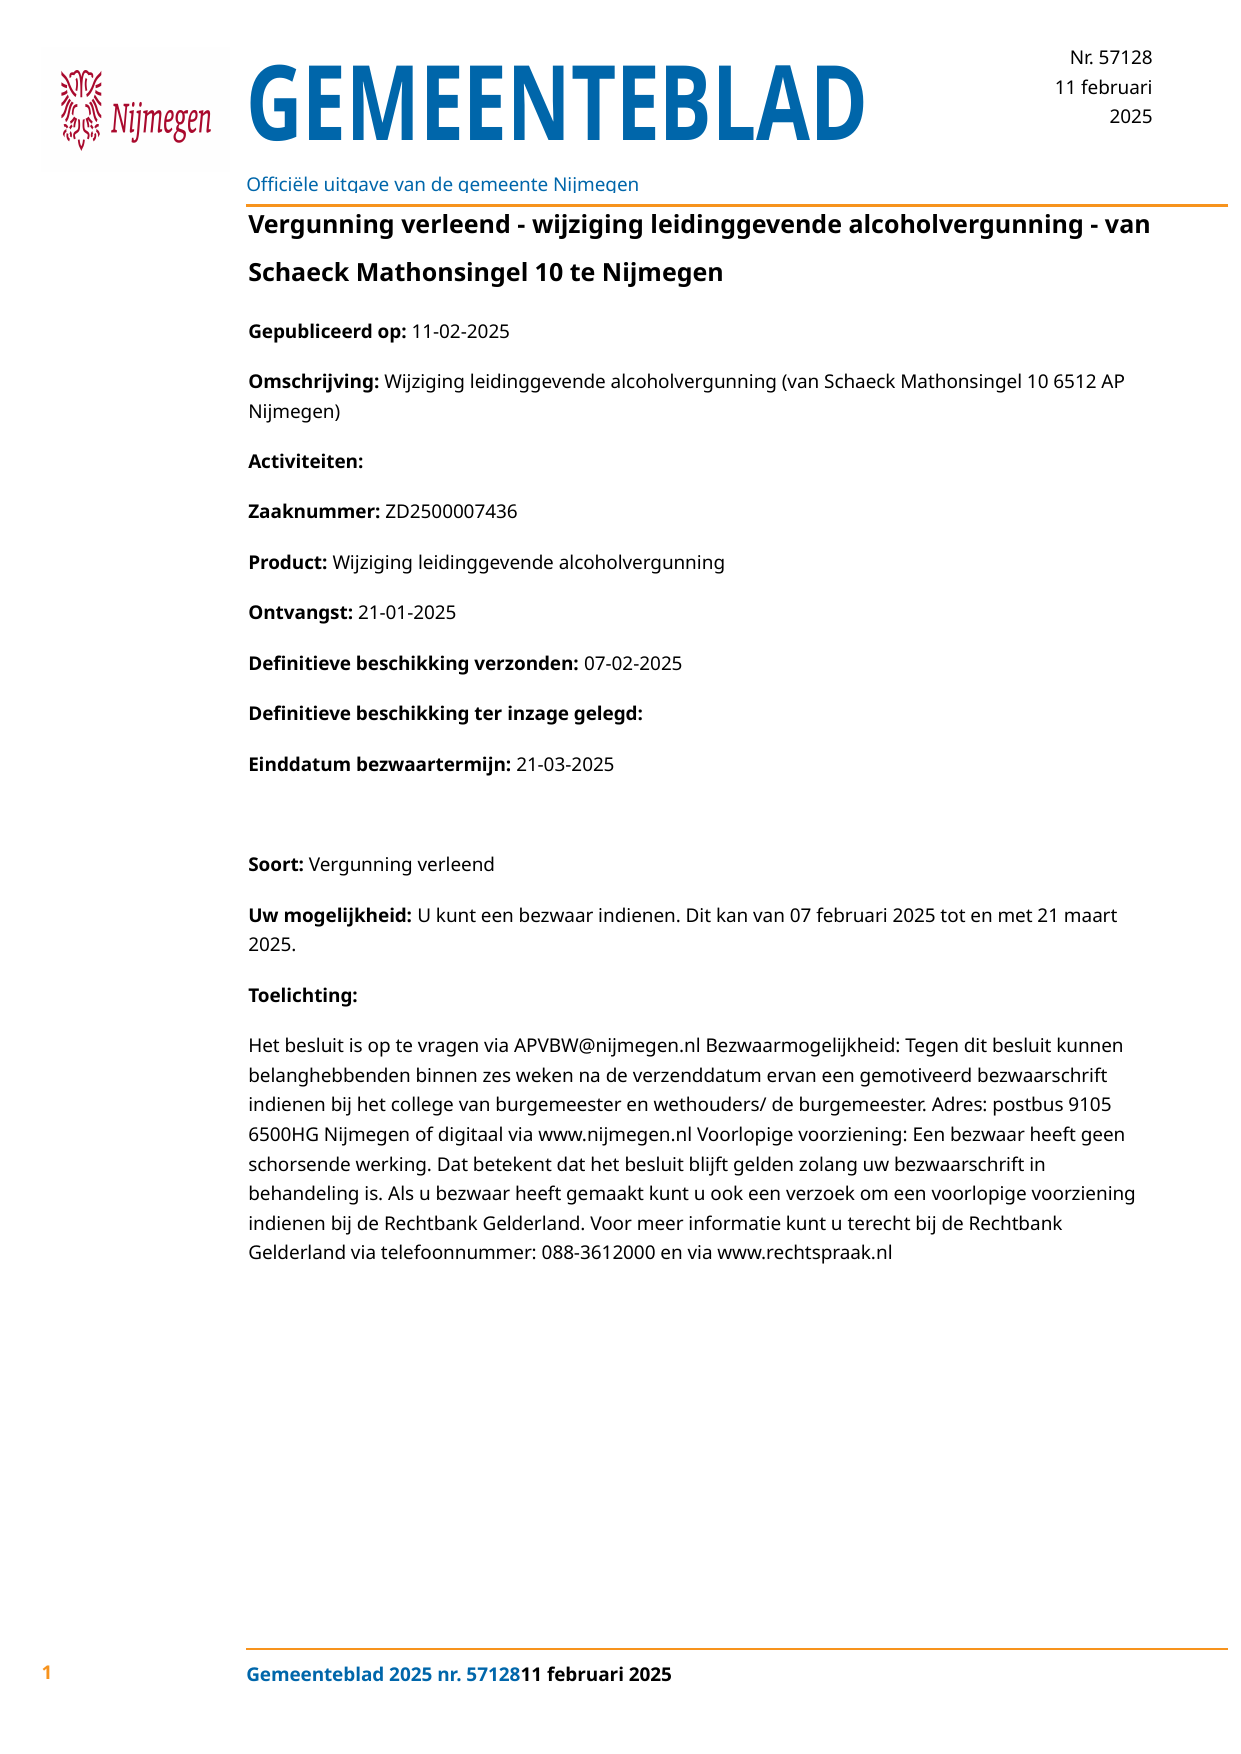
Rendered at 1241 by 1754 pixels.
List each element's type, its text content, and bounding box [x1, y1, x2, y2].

text Het besluit is op te vragen via APVBW@nijmegen.nl Bezwaarmogelijkheid: Tegen dit besluit kunnen belanghebbenden binnen zes weken na de verzenddatum ervan een gemotiveerd bezwaarschrift indienen bij het college van burgemeester en wethouders/ de burgemeester. Adres: postbus 9105 6500HG Nijmegen of digitaal via www.nijmegen.nl Voorlopige voorziening: Een bezwaar heeft geen schorsende werking. Dat betekent dat het besluit blijft gelden zolang uw bezwaarschrift in behandeling is. Als u bezwaar heeft gemaakt kunt u ook een verzoek om een voorlopige voorziening indienen bij de Rechtbank Gelderland. Voor meer informatie kunt u terecht bij de Rechtbank Gelderland via telefoonnummer: 088-3612000 en via www.rechtspraak.nl [248, 1032, 1152, 1265]
text Toelichting: [248, 982, 1152, 1008]
text Einddatum bezwaartermijn: 21-03-2025 [248, 751, 1152, 777]
text Product: Wijziging leidinggevende alcoholvergunning [248, 549, 1152, 575]
picture [41, 47, 231, 172]
text Vergunning verleend - wijziging leidinggevende alcoholvergunning - van Schaeck Mathonsingel 10 te Nijmegen [248, 207, 1152, 288]
text Omschrijving: Wijziging leidinggevende alcoholvergunning (van Schaeck Mathonsingel 10 6512 AP Nijmegen) [248, 368, 1152, 424]
text Ontvangst: 21-01-2025 [248, 599, 1152, 625]
text Definitieve beschikking ter inzage gelegd: [248, 700, 1152, 726]
text Soort: Vergunning verleend [248, 852, 1152, 877]
text Zaaknummer: ZD2500007436 [248, 499, 1152, 524]
text Uw mogelijkheid: U kunt een bezwaar indienen. Dit kan van 07 februari 2025 tot en met 21 maart 2025. [248, 902, 1152, 957]
text Gepubliceerd op: 11-02-2025 [248, 318, 1152, 344]
text Definitieve beschikking verzonden: 07-02-2025 [248, 650, 1152, 676]
text Activiteiten: [248, 448, 1152, 474]
